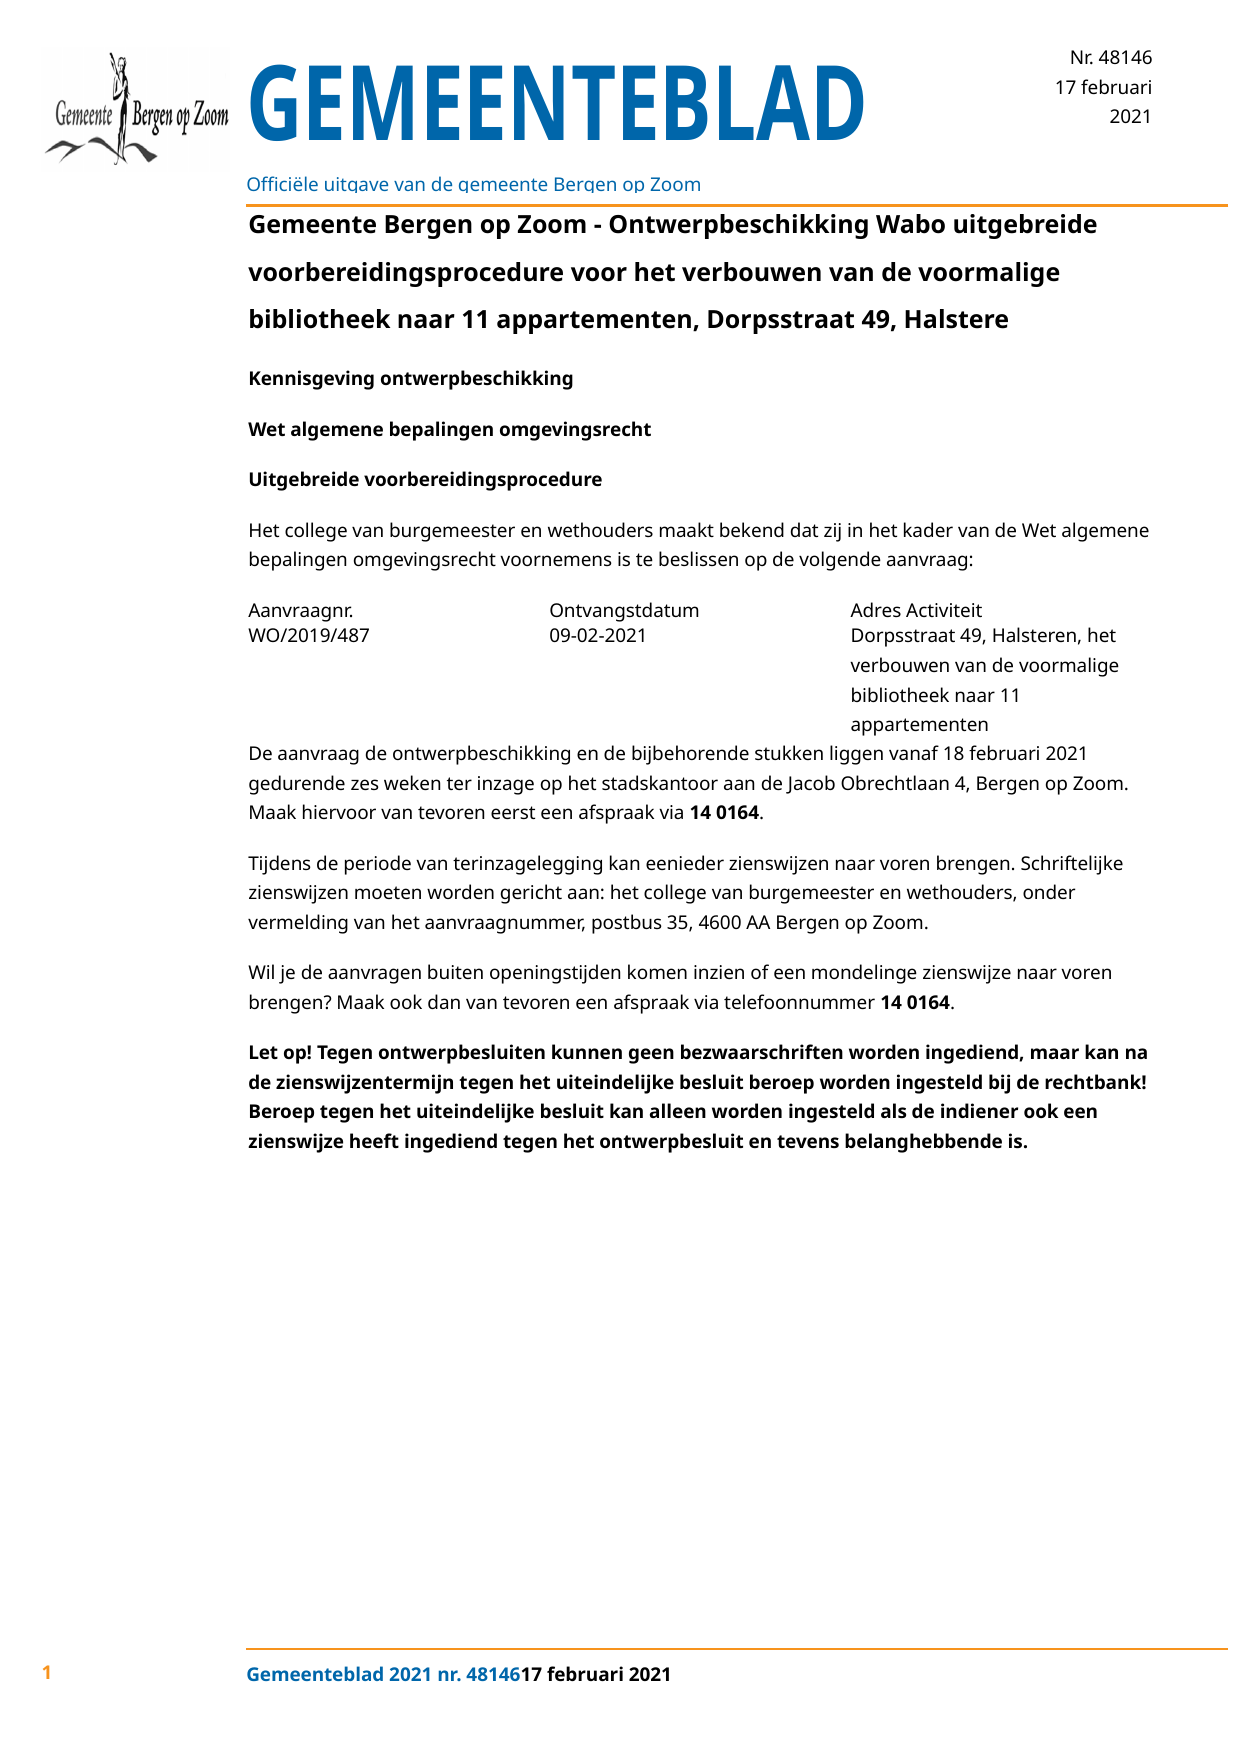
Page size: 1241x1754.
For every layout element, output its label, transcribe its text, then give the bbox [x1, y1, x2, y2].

table_header Ontvangstdatum [549, 597, 850, 623]
text Gemeente Bergen op Zoom - Ontwerpbeschikking Wabo uitgebreide voorbereidingsprocedure voor het verbouwen van de voormalige bibliotheek naar 11 appartementen, Dorpsstraat 49, Halstere [248, 207, 1152, 336]
picture [41, 47, 231, 172]
text Let op! Tegen ontwerpbesluiten kunnen geen bezwaarschriften worden ingediend, maar kan na de zienswijzentermijn tegen het uiteindelijke besluit beroep worden ingesteld bij de rechtbank! Beroep tegen het uiteindelijke besluit kan alleen worden ingesteld als de indiener ook een zienswijze heeft ingediend tegen het ontwerpbesluit en tevens belanghebbende is. [248, 1039, 1152, 1154]
table_header Adres Activiteit [850, 597, 1152, 623]
text Het college van burgemeester en wethouders maakt bekend dat zij in het kader van de Wet algemene bepalingen omgevingsrecht voornemens is te beslissen op de volgende aanvraag: [248, 517, 1152, 572]
table_header Aanvraagnr. [248, 597, 549, 623]
text Uitgebreide voorbereidingsprocedure [248, 466, 1152, 492]
text Wil je de aanvragen buiten openingstijden komen inzien of een mondelinge zienswijze naar voren brengen? Maak ook dan van tevoren een afspraak via telefoonnummer 14 0164. [248, 959, 1152, 1015]
text Kennisgeving ontwerpbeschikking [248, 366, 1152, 391]
text Tijdens de periode van terinzagelegging kan eenieder zienswijzen naar voren brengen. Schriftelijke zienswijzen moeten worden gericht aan: het college van burgemeester en wethouders, onder vermelding van het aanvraagnummer, postbus 35, 4600 AA Bergen op Zoom. [248, 850, 1152, 935]
table_cell Dorpsstraat 49, Halsteren, het verbouwen van de voormalige bibliotheek naar 11 appartementen [850, 623, 1152, 737]
table_cell WO/2019/487 [248, 623, 549, 737]
table_cell 09-02-2021 [549, 623, 850, 737]
text Wet algemene bepalingen omgevingsrecht [248, 416, 1152, 442]
text De aanvraag de ontwerpbeschikking en de bijbehorende stukken liggen vanaf 18 februari 2021 gedurende zes weken ter inzage op het stadskantoor aan de Jacob Obrechtlaan 4, Bergen op Zoom. Maak hiervoor van tevoren eerst een afspraak via 14 0164. [248, 740, 1152, 825]
